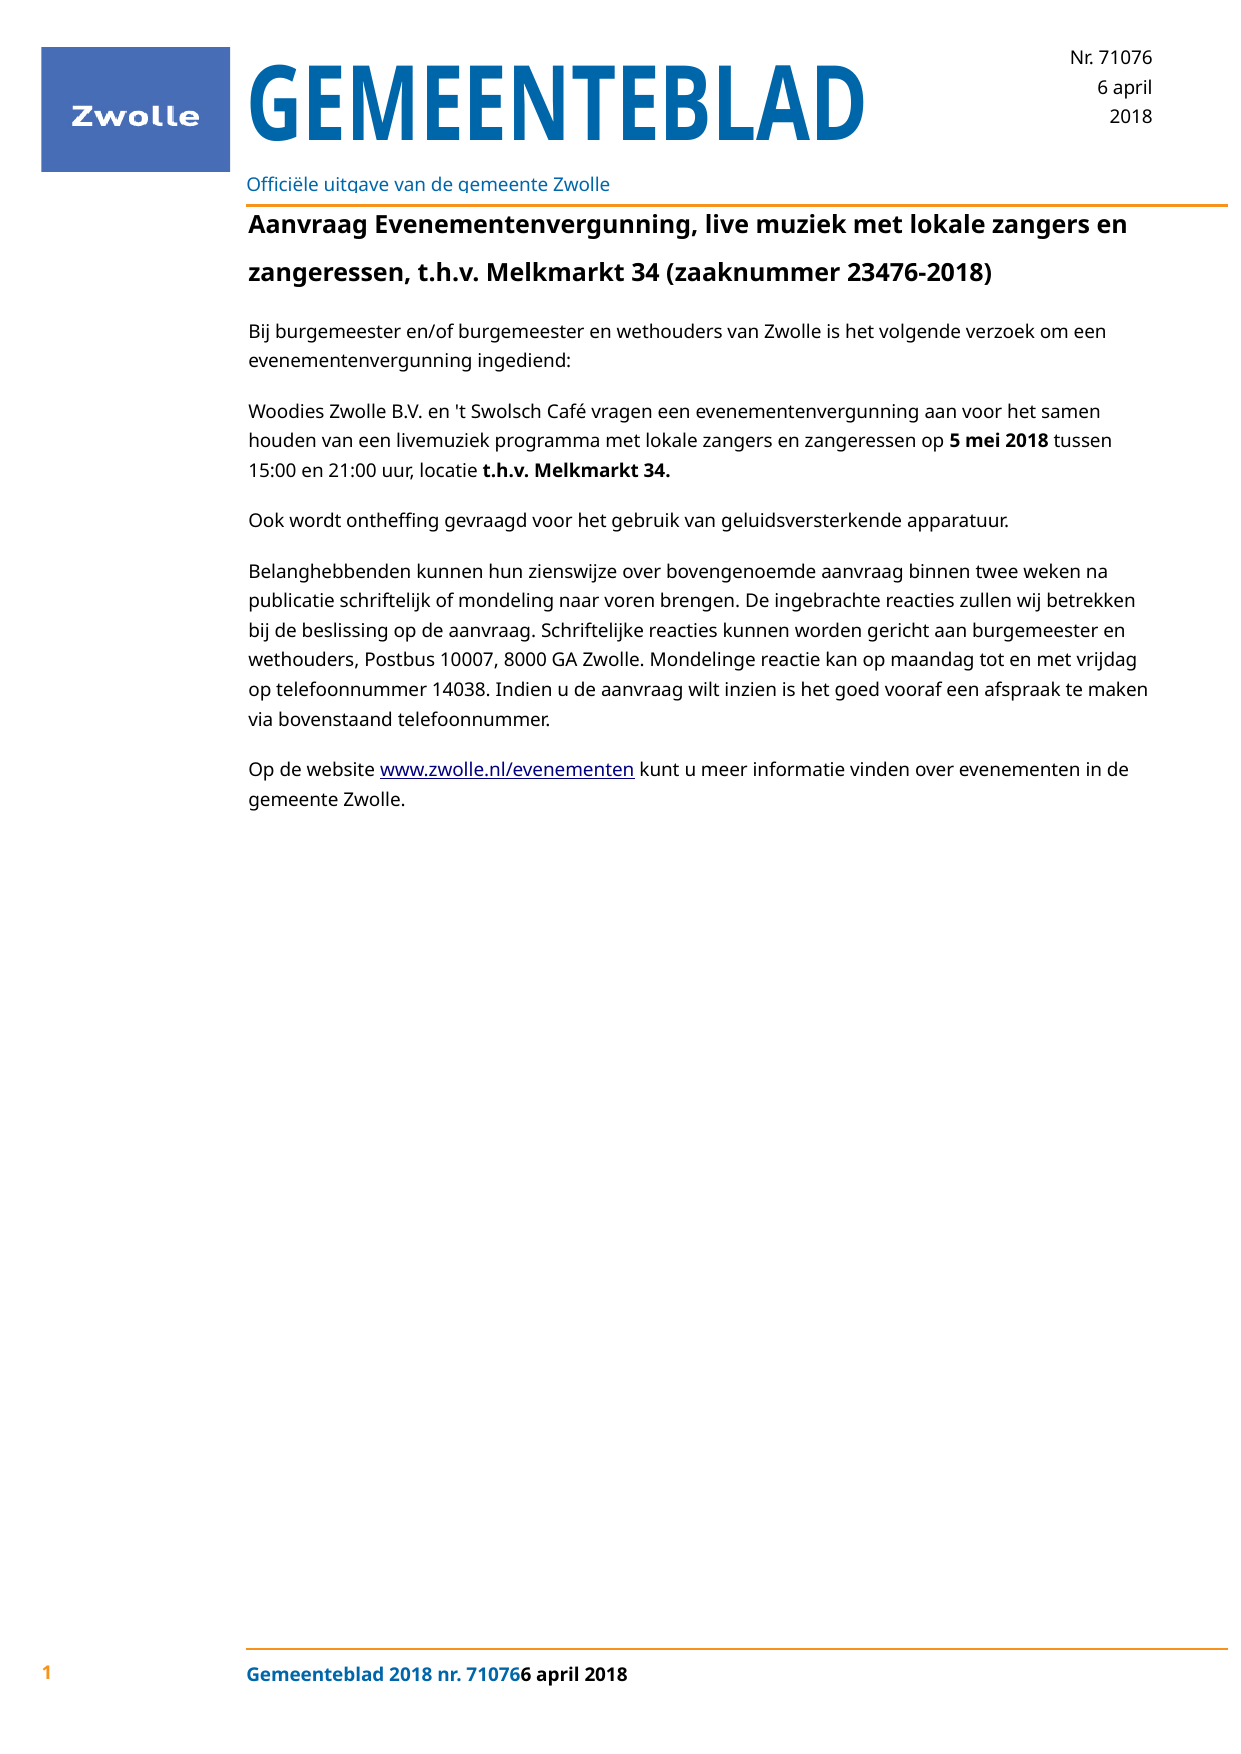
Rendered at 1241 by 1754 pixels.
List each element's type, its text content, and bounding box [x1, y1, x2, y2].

text Woodies Zwolle B.V. en 't Swolsch Café vragen een evenementenvergunning aan voor het samen houden van een livemuziek programma met lokale zangers en zangeressen op 5 mei 2018 tussen 15:00 en 21:00 uur, locatie t.h.v. Melkmarkt 34. [248, 398, 1152, 483]
text Belanghebbenden kunnen hun zienswijze over bovengenoemde aanvraag binnen twee weken na publicatie schriftelijk of mondeling naar voren brengen. De ingebrachte reacties zullen wij betrekken bij de beslissing op de aanvraag. Schriftelijke reacties kunnen worden gericht aan burgemeester en wethouders, Postbus 10007, 8000 GA Zwolle. Mondelinge reactie kan op maandag tot en met vrijdag op telefoonnummer 14038. Indien u de aanvraag wilt inzien is het goed vooraf een afspraak te maken via bovenstaand telefoonnummer. [248, 558, 1152, 732]
text Ook wordt ontheffing gevraagd voor het gebruik van geluidsversterkende apparatuur. [248, 507, 1152, 533]
text Bij burgemeester en/of burgemeester en wethouders van Zwolle is het volgende verzoek om een evenementenvergunning ingediend: [248, 318, 1152, 373]
text Aanvraag Evenementenvergunning, live muziek met lokale zangers en zangeressen, t.h.v. Melkmarkt 34 (zaaknummer 23476-2018) [248, 207, 1152, 288]
text Op de website www.zwolle.nl/evenementen kunt u meer informatie vinden over evenementen in de gemeente Zwolle. [248, 756, 1152, 812]
picture [41, 47, 231, 172]
